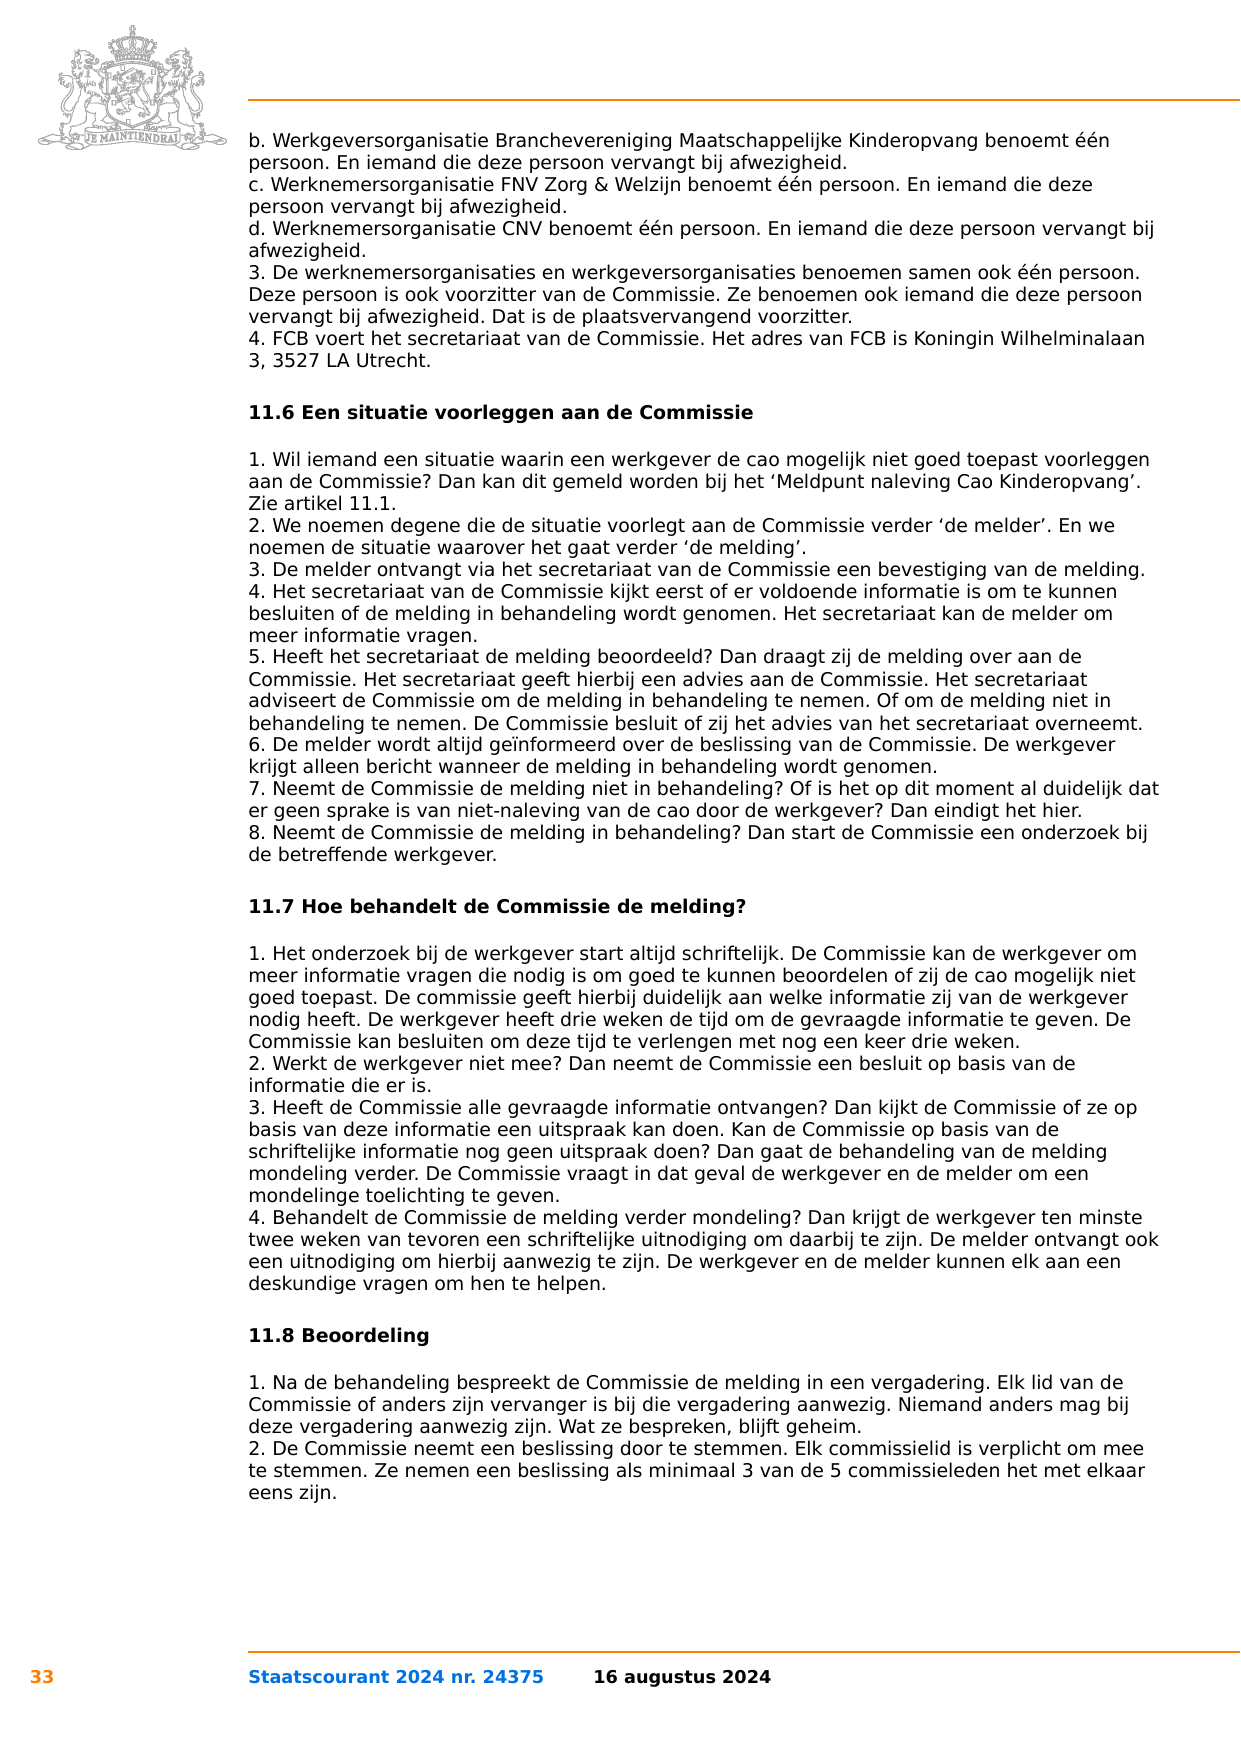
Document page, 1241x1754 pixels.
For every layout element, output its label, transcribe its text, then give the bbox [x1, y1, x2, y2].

text 2. De Commissie neemt een beslissing door te stemmen. Elk commissielid is verplicht om mee te stemmen. Ze nemen een beslissing als minimaal 3 van de 5 commissieleden het met elkaar eens zijn. [248, 1438, 1163, 1504]
text 2. We noemen degene die de situatie voorlegt aan de Commissie verder ‘de melder’. En we noemen de situatie waarover het gaat verder ‘de melding’. [248, 514, 1163, 558]
text 1. Na de behandeling bespreekt de Commissie de melding in een vergadering. Elk lid van de Commissie of anders zijn vervanger is bij die vergadering aanwezig. Niemand anders mag bij deze vergadering aanwezig zijn. Wat ze bespreken, blijft geheim. [248, 1372, 1163, 1438]
text 2. Werkt de werkgever niet mee? Dan neemt de Commissie een besluit op basis van de informatie die er is. [248, 1053, 1163, 1097]
text 3. De werknemersorganisaties en werkgeversorganisaties benoemen samen ook één persoon. Deze persoon is ook voorzitter van de Commissie. Ze benoemen ook iemand die deze persoon vervangt bij afwezigheid. Dat is de plaatsvervangend voorzitter. [248, 262, 1163, 328]
text d. Werknemersorganisatie CNV benoemt één persoon. En iemand die deze persoon vervangt bij afwezigheid. [248, 218, 1163, 262]
text 7. Neemt de Commissie de melding niet in behandeling? Of is het op dit moment al duidelijk dat er geen sprake is van niet-naleving van de cao door de werkgever? Dan eindigt het hier. [248, 778, 1163, 822]
subtitle 11.8 Beoordeling [248, 1325, 1163, 1347]
text 5. Heeft het secretariaat de melding beoordeeld? Dan draagt zij de melding over aan de Commissie. Het secretariaat geeft hierbij een advies aan de Commissie. Het secretariaat adviseert de Commissie om de melding in behandeling te nemen. Of om de melding niet in behandeling te nemen. De Commissie besluit of zij het advies van het secretariaat overneemt. [248, 646, 1163, 734]
text b. Werkgeversorganisatie Branchevereniging Maatschappelijke Kinderopvang benoemt één persoon. En iemand die deze persoon vervangt bij afwezigheid. [248, 130, 1163, 174]
text 4. Het secretariaat van de Commissie kijkt eerst of er voldoende informatie is om te kunnen besluiten of de melding in behandeling wordt genomen. Het secretariaat kan de melder om meer informatie vragen. [248, 581, 1163, 646]
subtitle 11.7 Hoe behandelt de Commissie de melding? [248, 896, 1163, 918]
picture [38, 25, 227, 150]
text c. Werknemersorganisatie FNV Zorg & Welzijn benoemt één persoon. En iemand die deze persoon vervangt bij afwezigheid. [248, 174, 1163, 218]
text 6. De melder wordt altijd geïnformeerd over de beslissing van de Commissie. De werkgever krijgt alleen bericht wanneer de melding in behandeling wordt genomen. [248, 734, 1163, 778]
text 1. Wil iemand een situatie waarin een werkgever de cao mogelijk niet goed toepast voorleggen aan de Commissie? Dan kan dit gemeld worden bij het ‘Meldpunt naleving Cao Kinderopvang’. Zie artikel 11.1. [248, 449, 1163, 514]
text 3. De melder ontvangt via het secretariaat van de Commissie een bevestiging van de melding. [248, 558, 1163, 581]
text 4. Behandelt de Commissie de melding verder mondeling? Dan krijgt de werkgever ten minste twee weken van tevoren een schriftelijke uitnodiging om daarbij te zijn. De melder ontvangt ook een uitnodiging om hierbij aanwezig te zijn. De werkgever en de melder kunnen elk aan een deskundige vragen om hen te helpen. [248, 1207, 1163, 1295]
text 1. Het onderzoek bij de werkgever start altijd schriftelijk. De Commissie kan de werkgever om meer informatie vragen die nodig is om goed te kunnen beoordelen of zij de cao mogelijk niet goed toepast. De commissie geeft hierbij duidelijk aan welke informatie zij van de werkgever nodig heeft. De werkgever heeft drie weken de tijd om de gevraagde informatie te geven. De Commissie kan besluiten om deze tijd te verlengen met nog een keer drie weken. [248, 943, 1163, 1053]
text 3. Heeft de Commissie alle gevraagde informatie ontvangen? Dan kijkt de Commissie of ze op basis van deze informatie een uitspraak kan doen. Kan de Commissie op basis van de schriftelijke informatie nog geen uitspraak doen? Dan gaat de behandeling van de melding mondeling verder. De Commissie vraagt in dat geval de werkgever en de melder om een mondelinge toelichting te geven. [248, 1097, 1163, 1207]
subtitle 11.6 Een situatie voorleggen aan de Commissie [248, 402, 1163, 424]
text 8. Neemt de Commissie de melding in behandeling? Dan start de Commissie een onderzoek bij de betreffende werkgever. [248, 822, 1163, 866]
text 4. FCB voert het secretariaat van de Commissie. Het adres van FCB is Koningin Wilhelminalaan 3, 3527 LA Utrecht. [248, 328, 1163, 372]
